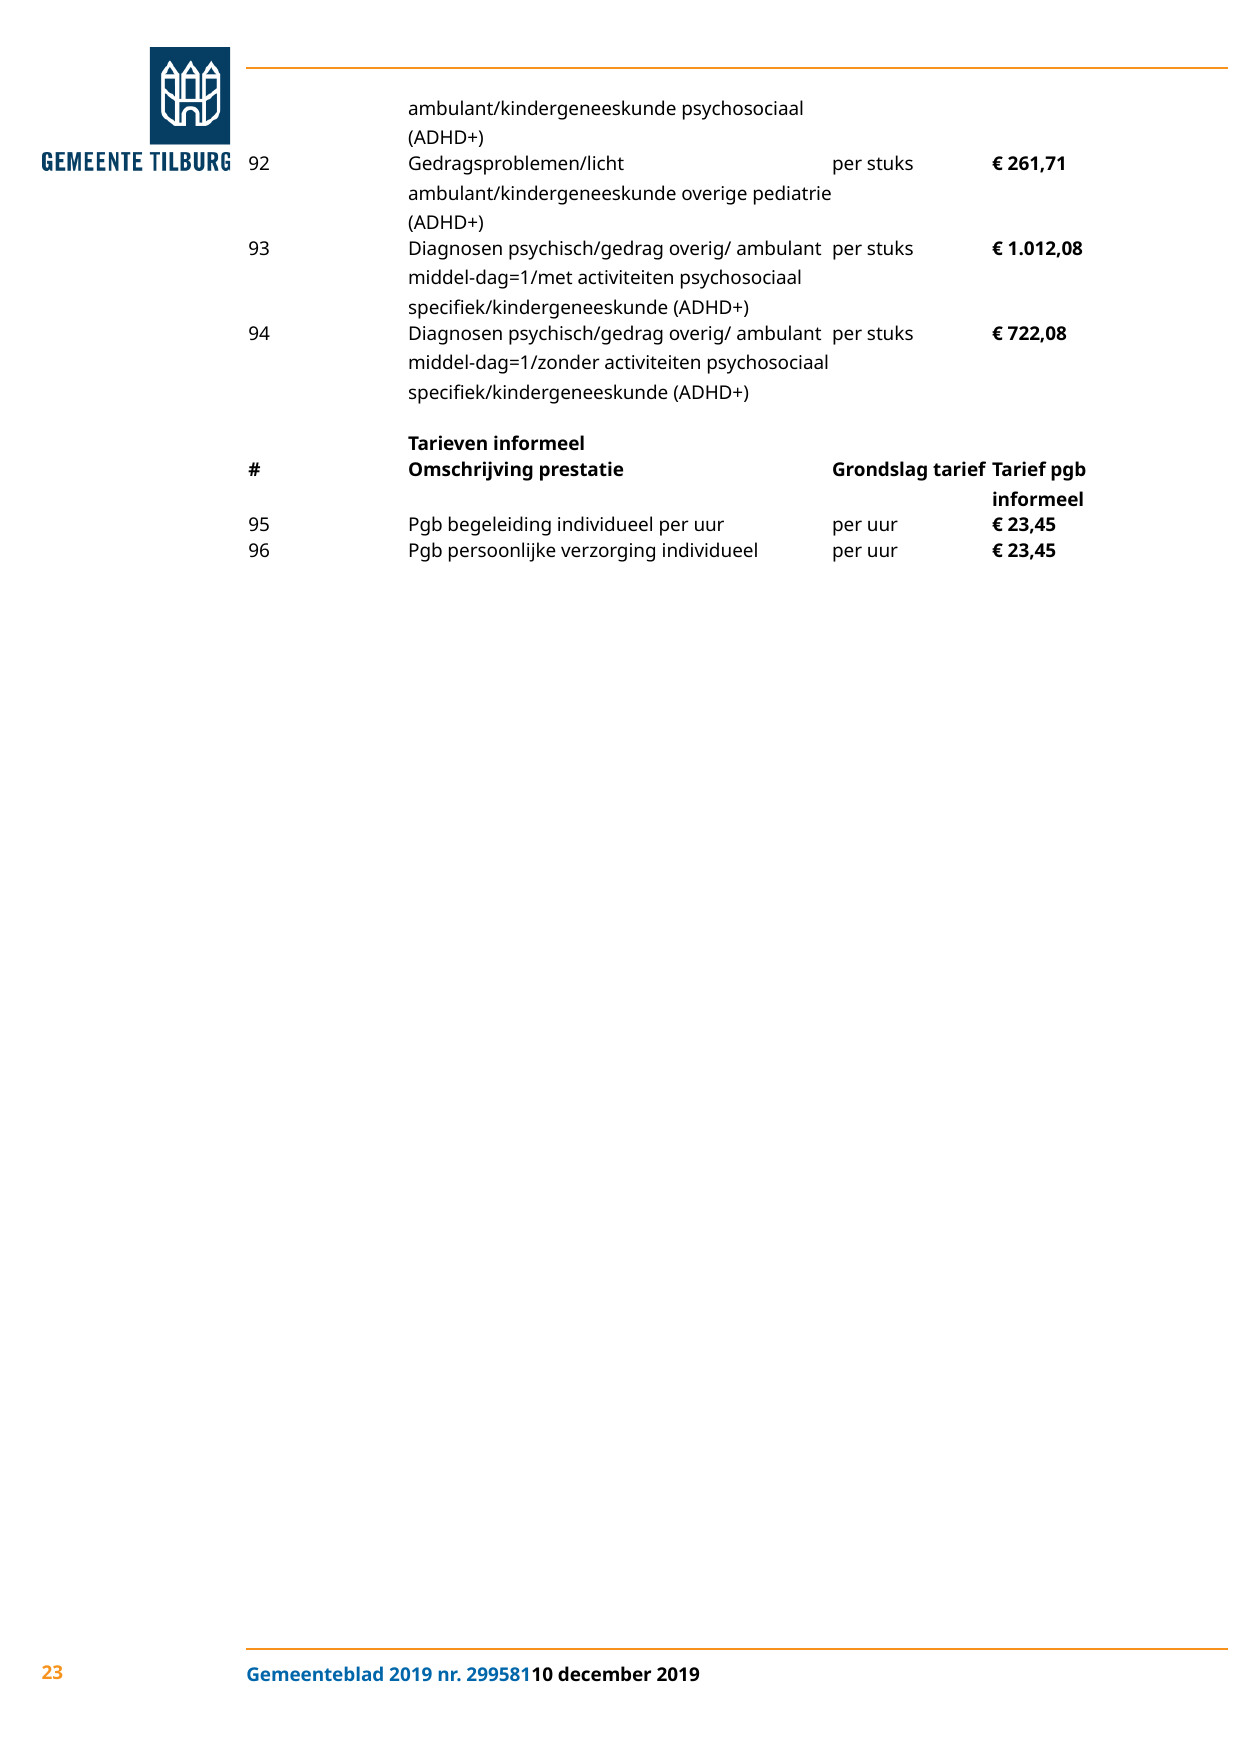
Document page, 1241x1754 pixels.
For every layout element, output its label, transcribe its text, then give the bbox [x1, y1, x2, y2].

table_cell # [248, 456, 408, 512]
table_cell Pgb persoonlijke verzorging individueel [408, 537, 832, 563]
table_cell Pgb begeleiding individueel per uur [408, 512, 832, 537]
table_cell [832, 95, 992, 150]
table_cell Grondslag tarief [832, 456, 992, 512]
table_cell € 261,71 [992, 150, 1152, 235]
table_cell Omschrijving prestatie [408, 456, 832, 512]
table_cell ambulant/kindergeneeskunde psychosociaal (ADHD+) [408, 95, 832, 150]
table_cell Diagnosen psychisch/gedrag overig/ ambulant middel-dag=1/met activiteiten psychosociaal specifiek/kindergeneeskunde (ADHD+) [408, 235, 832, 320]
table_cell 94 [248, 320, 408, 405]
table_cell [992, 405, 1152, 431]
table_cell [248, 95, 408, 150]
table_cell per uur [832, 512, 992, 537]
table_cell [832, 405, 992, 431]
table_cell 95 [248, 512, 408, 537]
table_cell per stuks [832, 235, 992, 320]
table_cell [248, 431, 408, 456]
table_cell [408, 405, 832, 431]
table_cell 96 [248, 537, 408, 563]
table_cell [248, 405, 408, 431]
table_cell [832, 431, 992, 456]
table_cell per stuks [832, 320, 992, 405]
table_cell € 1.012,08 [992, 235, 1152, 320]
table_cell € 23,45 [992, 537, 1152, 563]
table_cell € 722,08 [992, 320, 1152, 405]
table_cell per uur [832, 537, 992, 563]
table_cell per stuks [832, 150, 992, 235]
table_cell 93 [248, 235, 408, 320]
table_cell Gedragsproblemen/licht ambulant/kindergeneeskunde overige pediatrie (ADHD+) [408, 150, 832, 235]
table_cell 92 [248, 150, 408, 235]
table_cell [992, 431, 1152, 456]
table_cell € 23,45 [992, 512, 1152, 537]
table_cell Diagnosen psychisch/gedrag overig/ ambulant middel-dag=1/zonder activiteiten psychosociaal specifiek/kindergeneeskunde (ADHD+) [408, 320, 832, 405]
table_cell [992, 95, 1152, 150]
picture [41, 47, 231, 172]
table_cell Tarieven informeel [408, 431, 832, 456]
table_cell Tarief pgb informeel [992, 456, 1152, 512]
